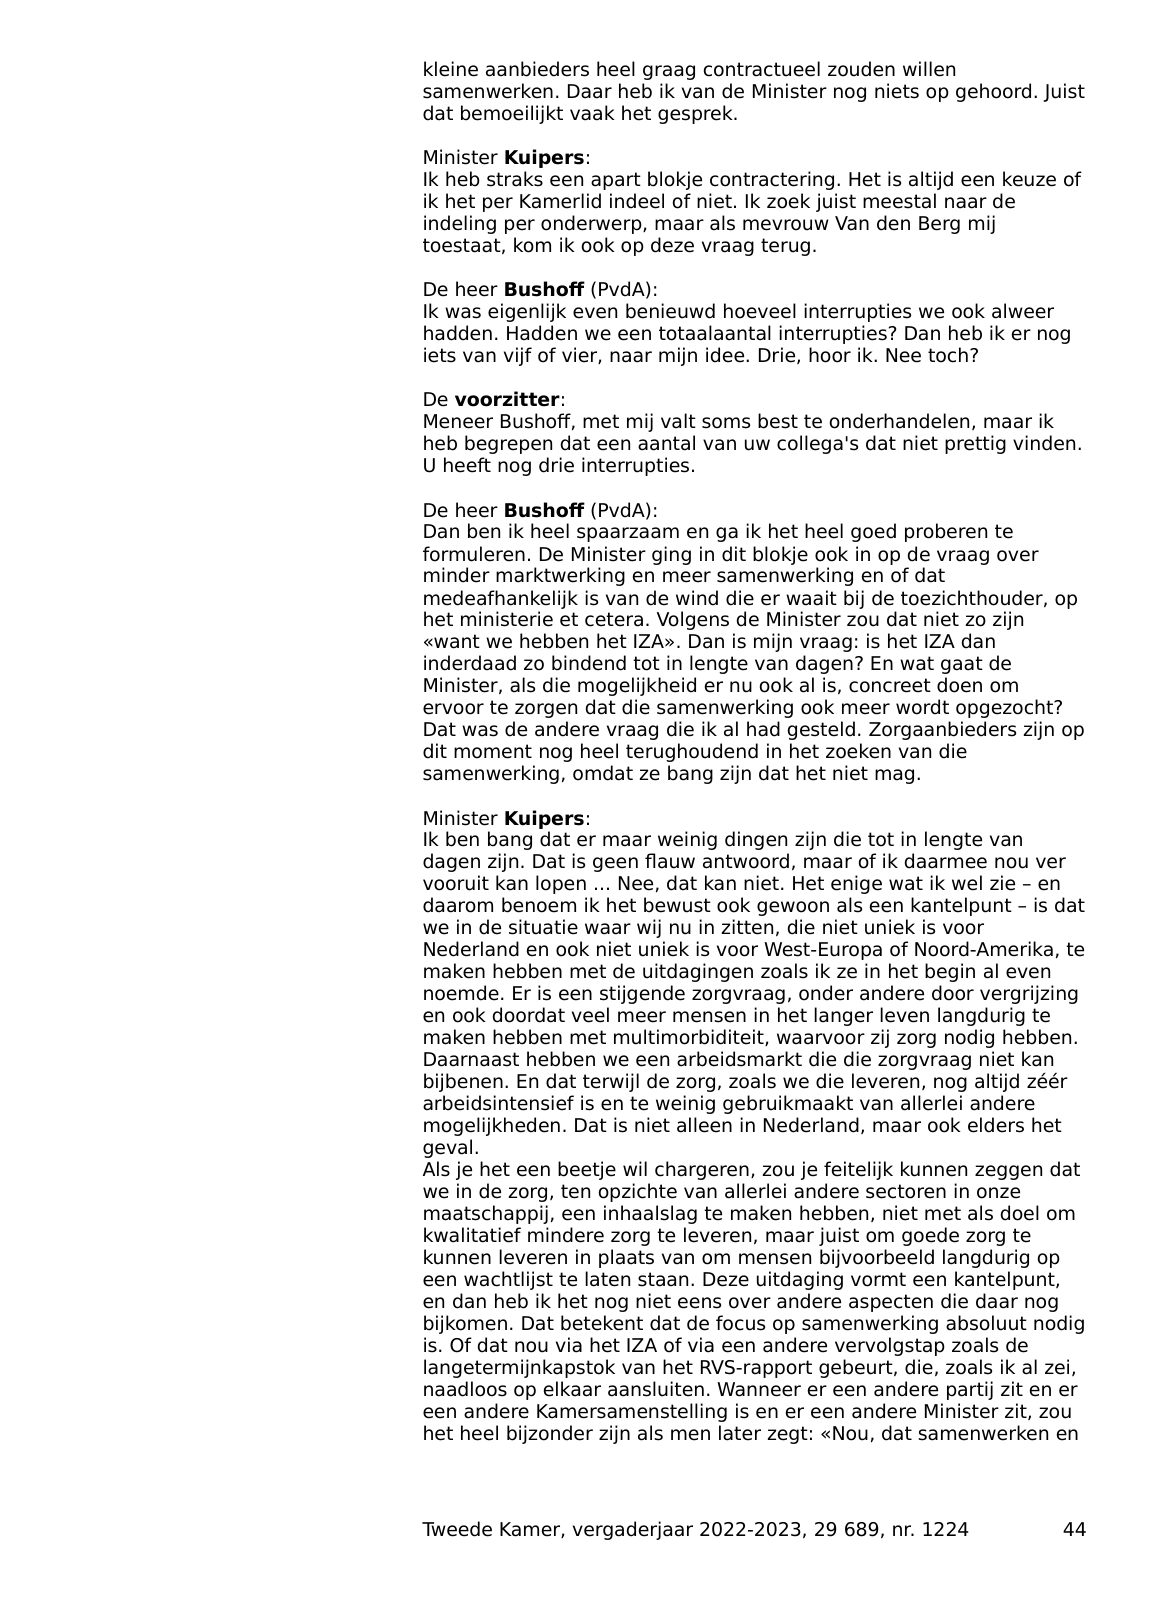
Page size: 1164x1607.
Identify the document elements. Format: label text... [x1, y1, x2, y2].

text Minister Kuipers: [422, 147, 1087, 169]
text Minister Kuipers: [422, 807, 1087, 829]
text Ik heb straks een apart blokje contractering. Het is altijd een keuze of ik het per Kamerlid indeel of niet. Ik zoek juist meestal naar de indeling per onderwerp, maar als mevrouw Van den Berg mij toestaat, kom ik ook op deze vraag terug. [422, 169, 1087, 257]
text Ik ben bang dat er maar weinig dingen zijn die tot in lengte van dagen zijn. Dat is geen flauw antwoord, maar of ik daarmee nou ver vooruit kan lopen ... Nee, dat kan niet. Het enige wat ik wel zie – en daarom benoem ik het bewust ook gewoon als een kantelpunt – is dat we in de situatie waar wij nu in zitten, die niet uniek is voor Nederland en ook niet uniek is voor West-Europa of Noord-Amerika, te maken hebben met de uitdagingen zoals ik ze in het begin al even noemde. Er is een stijgende zorgvraag, onder andere door vergrijzing en ook doordat veel meer mensen in het langer leven langdurig te maken hebben met multimorbiditeit, waarvoor zij zorg nodig hebben. Daarnaast hebben we een arbeidsmarkt die die zorgvraag niet kan bijbenen. En dat terwijl de zorg, zoals we die leveren, nog altijd zéér arbeidsintensief is en te weinig gebruikmaakt van allerlei andere mogelijkheden. Dat is niet alleen in Nederland, maar ook elders het geval. [422, 829, 1087, 1159]
text De heer Bushoff (PvdA): [422, 279, 1087, 301]
text Als je het een beetje wil chargeren, zou je feitelijk kunnen zeggen dat we in de zorg, ten opzichte van allerlei andere sectoren in onze maatschappij, een inhaalslag te maken hebben, niet met als doel om kwalitatief mindere zorg te leveren, maar juist om goede zorg te kunnen leveren in plaats van om mensen bijvoorbeeld langdurig op een wachtlijst te laten staan. Deze uitdaging vormt een kantelpunt, en dan heb ik het nog niet eens over andere aspecten die daar nog bijkomen. Dat betekent dat de focus op samenwerking absoluut nodig is. Of dat nou via het IZA of via een andere vervolgstap zoals de langetermijnkapstok van het RVS-rapport gebeurt, die, zoals ik al zei, naadloos op elkaar aansluiten. Wanneer er een andere partij zit en er een andere Kamersamenstelling is en er een andere Minister zit, zou het heel bijzonder zijn als men later zegt: «Nou, dat samenwerken en [422, 1159, 1087, 1445]
text De heer Bushoff (PvdA): [422, 499, 1087, 521]
text Ik was eigenlijk even benieuwd hoeveel interrupties we ook alweer hadden. Hadden we een totaalaantal interrupties? Dan heb ik er nog iets van vijf of vier, naar mijn idee. Drie, hoor ik. Nee toch? [422, 301, 1087, 367]
text Meneer Bushoff, met mij valt soms best te onderhandelen, maar ik heb begrepen dat een aantal van uw collega's dat niet prettig vinden. U heeft nog drie interrupties. [422, 411, 1087, 477]
text Dan ben ik heel spaarzaam en ga ik het heel goed proberen te formuleren. De Minister ging in dit blokje ook in op de vraag over minder marktwerking en meer samenwerking en of dat medeafhankelijk is van de wind die er waait bij de toezichthouder, op het ministerie et cetera. Volgens de Minister zou dat niet zo zijn «want we hebben het IZA». Dan is mijn vraag: is het IZA dan inderdaad zo bindend tot in lengte van dagen? En wat gaat de Minister, als die mogelijkheid er nu ook al is, concreet doen om ervoor te zorgen dat die samenwerking ook meer wordt opgezocht? Dat was de andere vraag die ik al had gesteld. Zorgaanbieders zijn op dit moment nog heel terughoudend in het zoeken van die samenwerking, omdat ze bang zijn dat het niet mag. [422, 521, 1087, 785]
text kleine aanbieders heel graag contractueel zouden willen samenwerken. Daar heb ik van de Minister nog niets op gehoord. Juist dat bemoeilijkt vaak het gesprek. [422, 59, 1087, 125]
text De voorzitter: [422, 389, 1087, 411]
